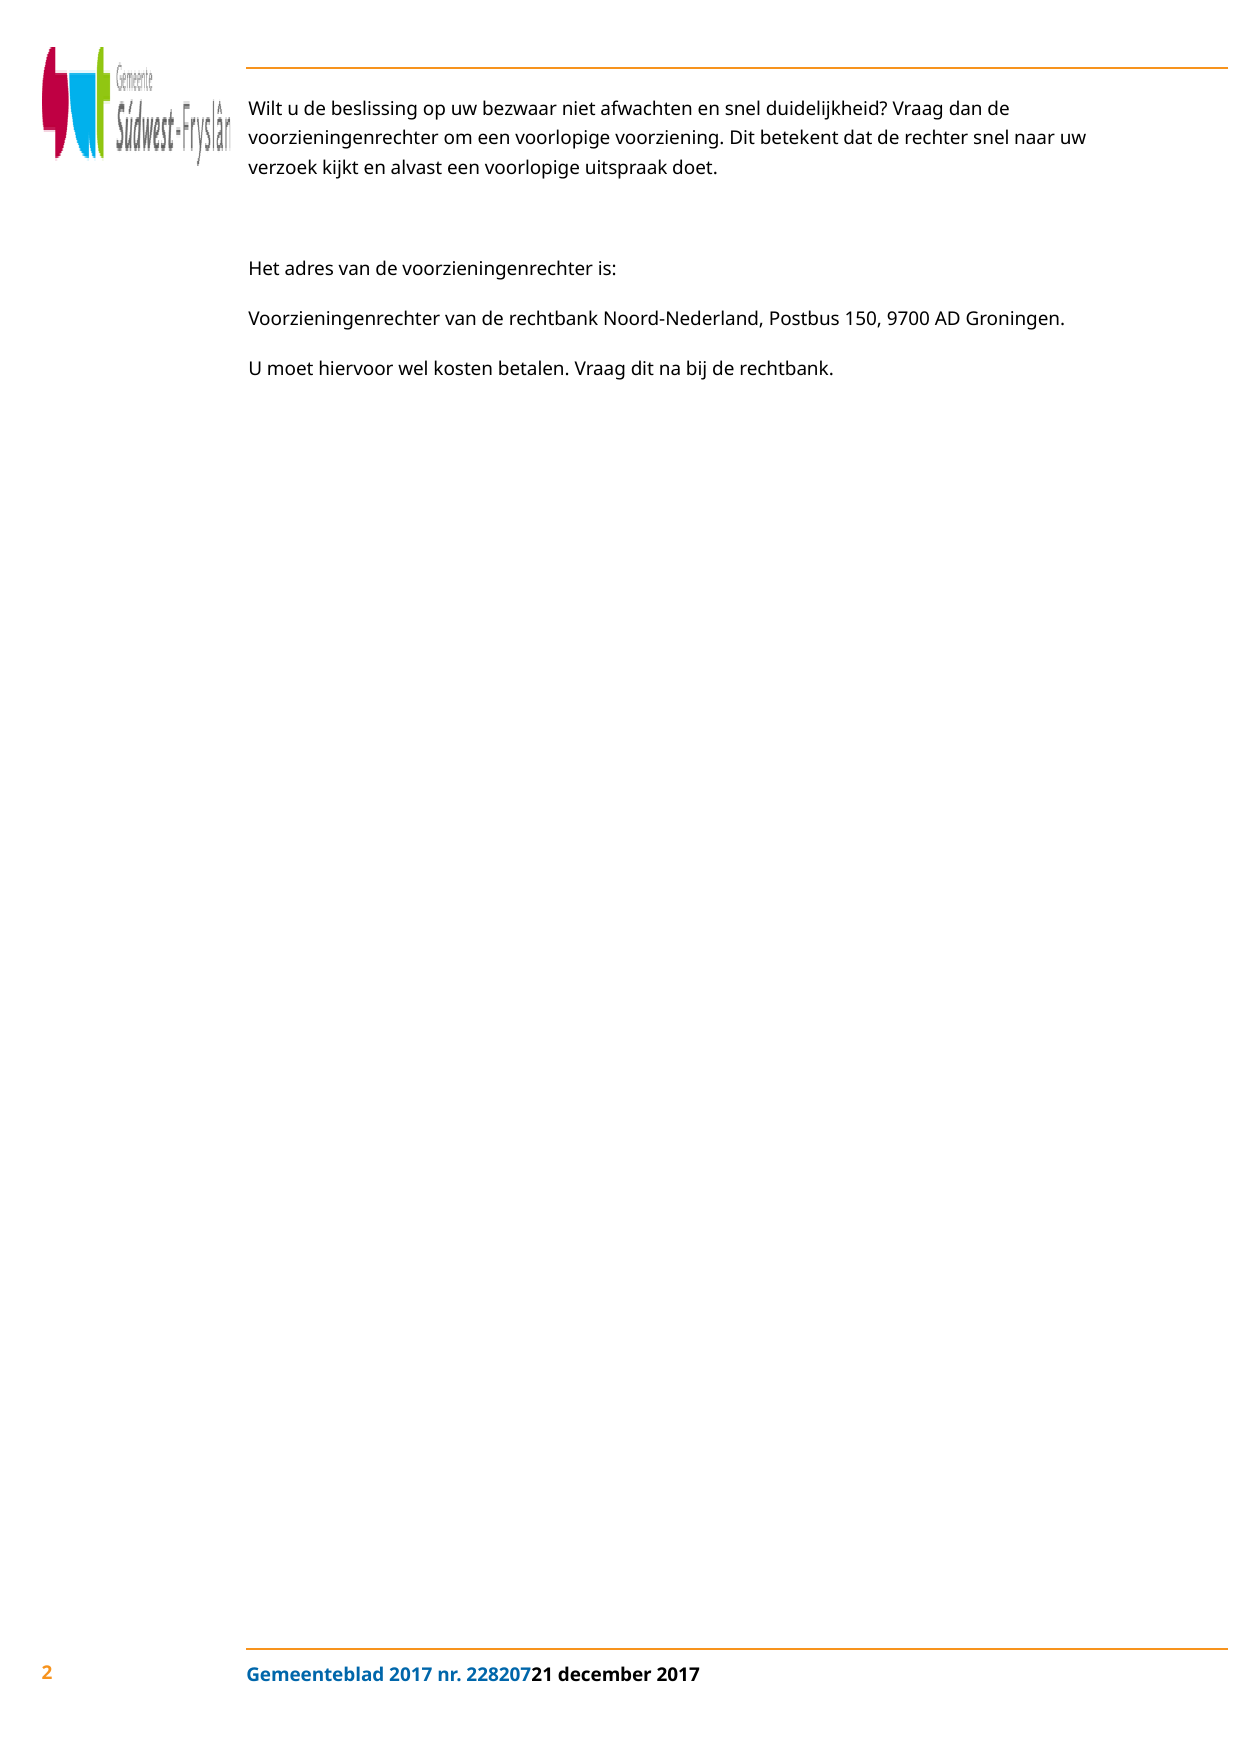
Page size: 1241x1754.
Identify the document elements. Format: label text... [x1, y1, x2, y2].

picture [41, 47, 231, 172]
text U moet hiervoor wel kosten betalen. Vraag dit na bij de rechtbank. [248, 356, 1152, 381]
text Wilt u de beslissing op uw bezwaar niet afwachten en snel duidelijkheid? Vraag dan de voorzieningenrechter om een voorlopige voorziening. Dit betekent dat de rechter snel naar uw verzoek kijkt en alvast een voorlopige uitspraak doet. [248, 95, 1152, 180]
text Het adres van de voorzieningenrechter is: [248, 255, 1152, 281]
text Voorzieningenrechter van de rechtbank Noord-Nederland, Postbus 150, 9700 AD Groningen. [248, 305, 1152, 331]
